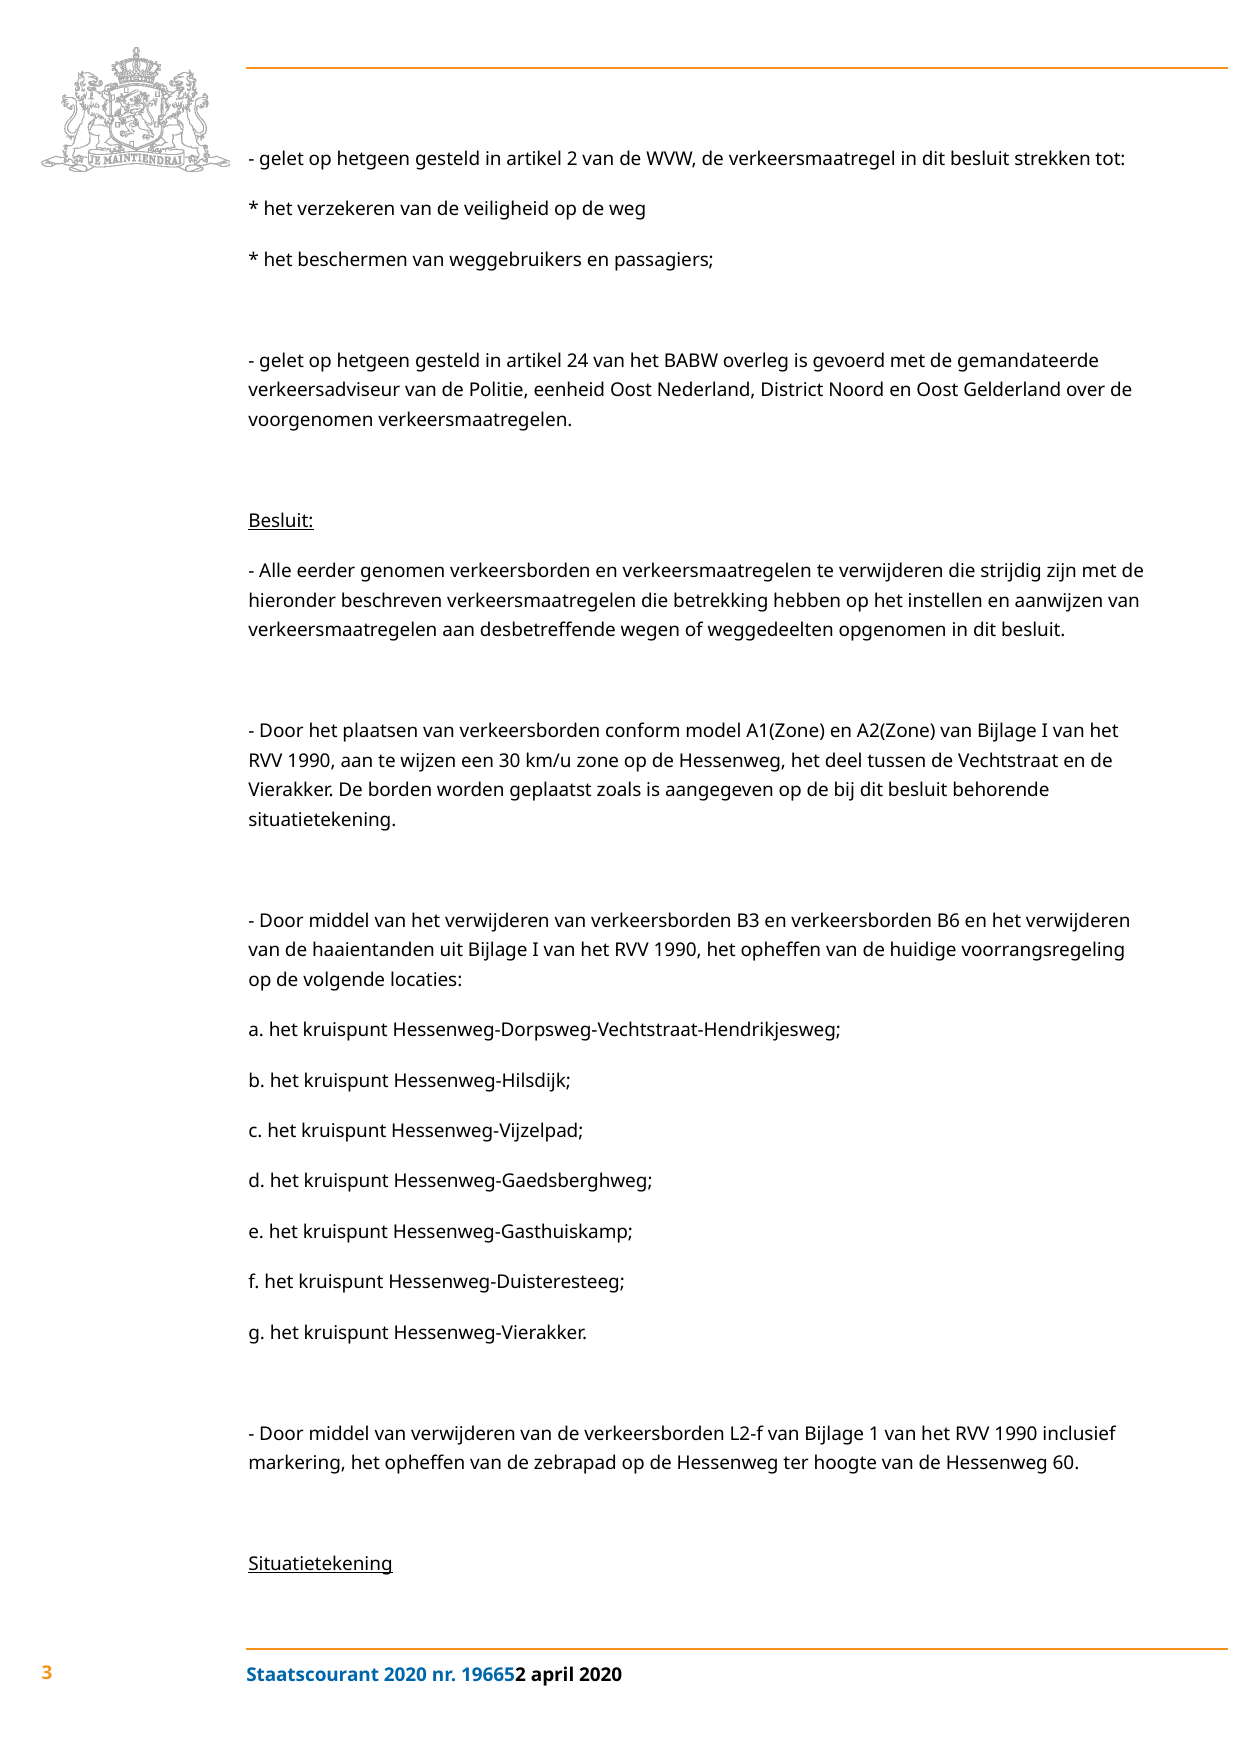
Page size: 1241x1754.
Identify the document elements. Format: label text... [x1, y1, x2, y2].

text - Door het plaatsen van verkeersborden conform model A1(Zone) en A2(Zone) van Bijlage I van het RVV 1990, aan te wijzen een 30 km/u zone op de Hessenweg, het deel tussen de Vechtstraat en de Vierakker. De borden worden geplaatst zoals is aangegeven op de bij dit besluit behorende situatietekening. [248, 717, 1152, 832]
text d. het kruispunt Hessenweg-Gaedsberghweg; [248, 1168, 1152, 1193]
text * het beschermen van weggebruikers en passagiers; [248, 246, 1152, 272]
text - Door middel van verwijderen van de verkeersborden L2-f van Bijlage 1 van het RVV 1990 inclusief markering, het opheffen van de zebrapad op de Hessenweg ter hoogte van de Hessenweg 60. [248, 1420, 1152, 1475]
text a. het kruispunt Hessenweg-Dorpsweg-Vechtstraat-Hendrikjesweg; [248, 1016, 1152, 1042]
text - gelet op hetgeen gesteld in artikel 2 van de WVW, de verkeersmaatregel in dit besluit strekken tot: [248, 145, 1152, 171]
text - gelet op hetgeen gesteld in artikel 24 van het BABW overleg is gevoerd met de gemandateerde verkeersadviseur van de Politie, eenheid Oost Nederland, District Noord en Oost Gelderland over de voorgenomen verkeersmaatregelen. [248, 347, 1152, 432]
text Besluit: [248, 507, 1152, 533]
picture [41, 47, 231, 172]
text g. het kruispunt Hessenweg-Vierakker. [248, 1319, 1152, 1345]
text * het verzekeren van de veiligheid op de weg [248, 196, 1152, 221]
text Situatietekening [248, 1550, 1152, 1576]
text - Alle eerder genomen verkeersborden en verkeersmaatregelen te verwijderen die strijdig zijn met de hieronder beschreven verkeersmaatregelen die betrekking hebben op het instellen en aanwijzen van verkeersmaatregelen aan desbetreffende wegen of weggedeelten opgenomen in dit besluit. [248, 557, 1152, 642]
text - Door middel van het verwijderen van verkeersborden B3 en verkeersborden B6 en het verwijderen van de haaientanden uit Bijlage I van het RVV 1990, het opheffen van de huidige voorrangsregeling op de volgende locaties: [248, 907, 1152, 992]
text b. het kruispunt Hessenweg-Hilsdijk; [248, 1067, 1152, 1093]
text f. het kruispunt Hessenweg-Duisteresteeg; [248, 1268, 1152, 1294]
text c. het kruispunt Hessenweg-Vijzelpad; [248, 1117, 1152, 1143]
text e. het kruispunt Hessenweg-Gasthuiskamp; [248, 1218, 1152, 1244]
